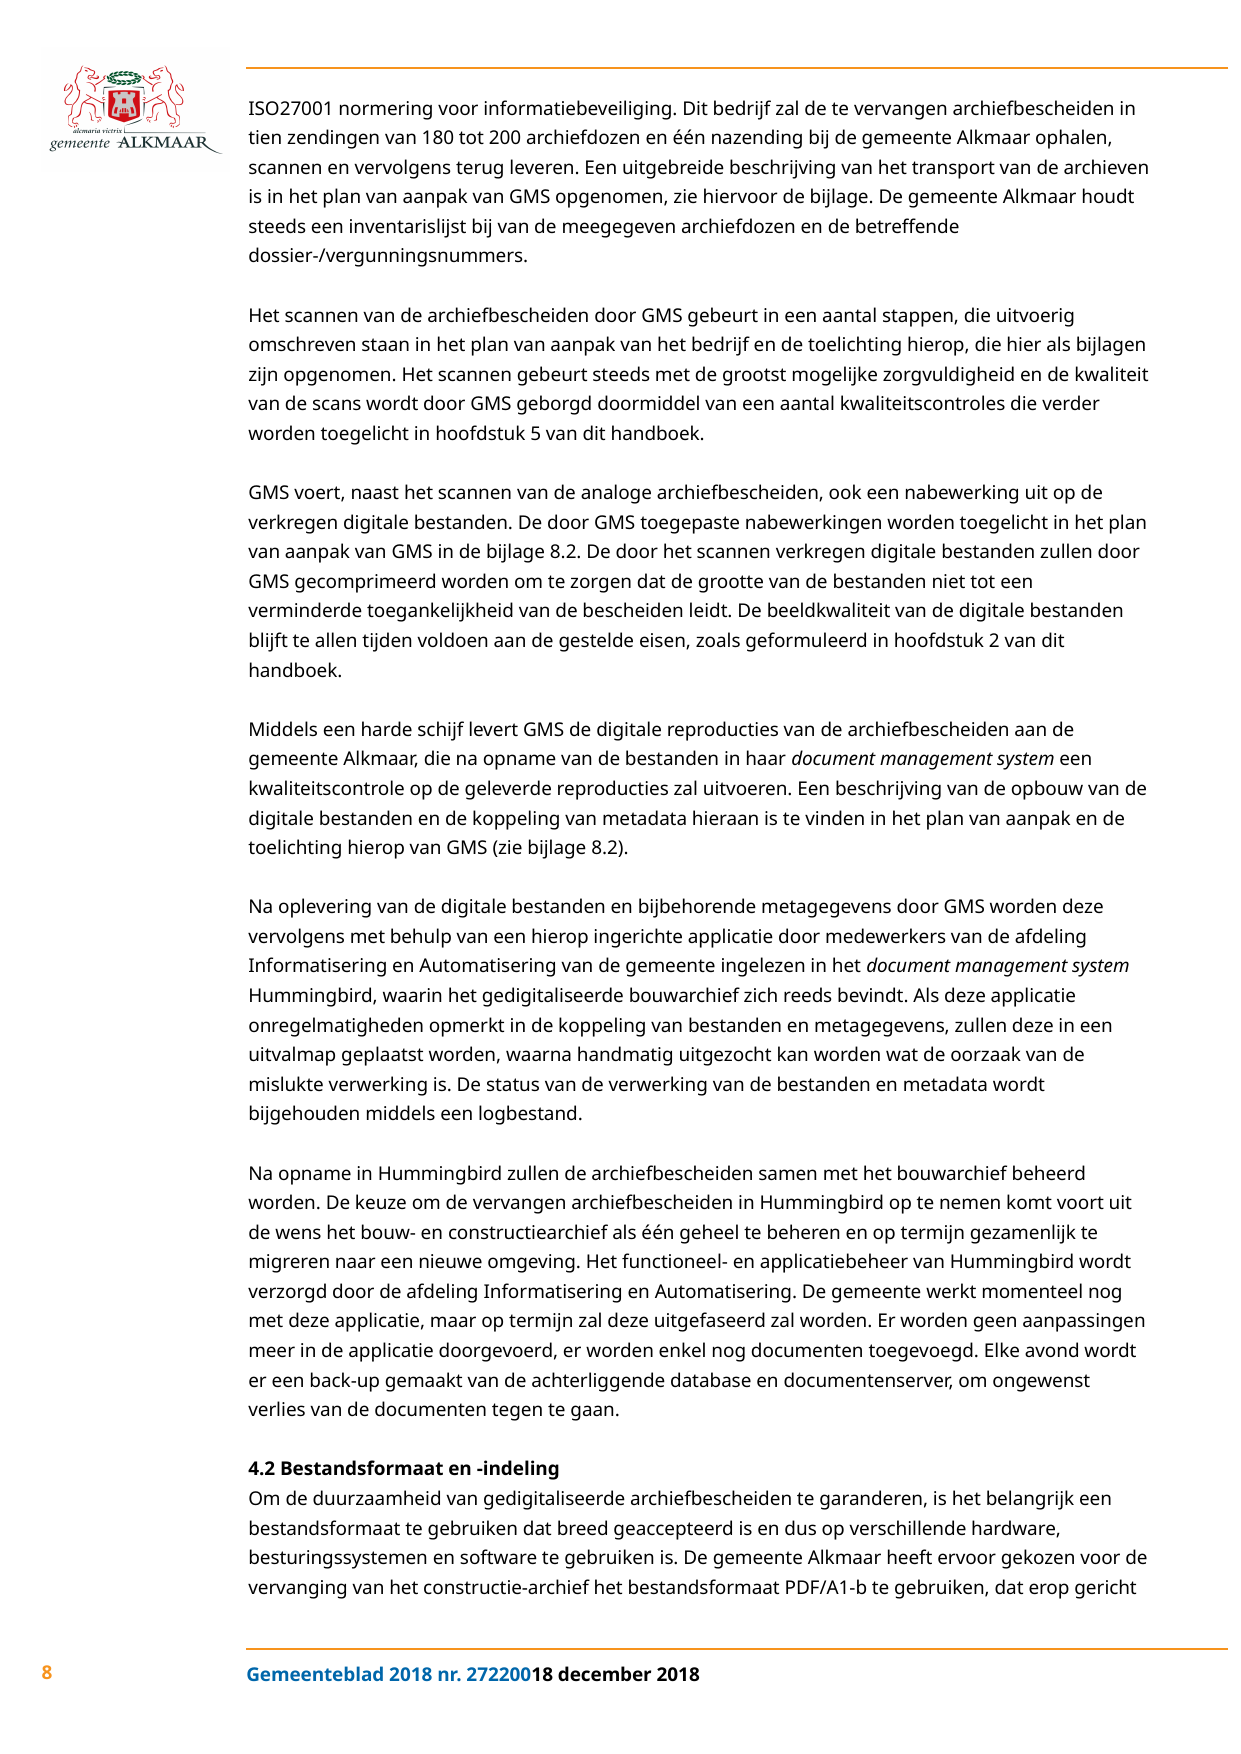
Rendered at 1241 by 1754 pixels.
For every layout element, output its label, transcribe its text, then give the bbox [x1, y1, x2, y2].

picture [41, 47, 231, 172]
text ISO27001 normering voor informatiebeveiliging. Dit bedrijf zal de te vervangen archiefbescheiden in tien zendingen van 180 tot 200 archiefdozen en één nazending bij de gemeente Alkmaar ophalen, scannen en vervolgens terug leveren. Een uitgebreide beschrijving van het transport van de archieven is in het plan van aanpak van GMS opgenomen, zie hiervoor de bijlage. De gemeente Alkmaar houdt steeds een inventarislijst bij van de meegegeven archiefdozen en de betreffende dossier-/vergunningsnummers. [248, 95, 1152, 268]
text Om de duurzaamheid van gedigitaliseerde archiefbescheiden te garanderen, is het belangrijk een bestandsformaat te gebruiken dat breed geaccepteerd is en dus op verschillende hardware, besturingssystemen en software te gebruiken is. De gemeente Alkmaar heeft ervoor gekozen voor de vervanging van het constructie-archief het bestandsformaat PDF/A1-b te gebruiken, dat erop gericht [248, 1485, 1152, 1600]
text Na oplevering van de digitale bestanden en bijbehorende metagegevens door GMS worden deze vervolgens met behulp van een hierop ingerichte applicatie door medewerkers van de afdeling Informatisering en Automatisering van de gemeente ingelezen in het document management system Hummingbird, waarin het gedigitaliseerde bouwarchief zich reeds bevindt. Als deze applicatie onregelmatigheden opmerkt in de koppeling van bestanden en metagegevens, zullen deze in een uitvalmap geplaatst worden, waarna handmatig uitgezocht kan worden wat de oorzaak van de mislukte verwerking is. De status van de verwerking van de bestanden en metadata wordt bijgehouden middels een logbestand. [248, 893, 1152, 1126]
text Na opname in Hummingbird zullen de archiefbescheiden samen met het bouwarchief beheerd worden. De keuze om de vervangen archiefbescheiden in Hummingbird op te nemen komt voort uit de wens het bouw- en constructiearchief als één geheel te beheren en op termijn gezamenlijk te migreren naar een nieuwe omgeving. Het functioneel- en applicatiebeheer van Hummingbird wordt verzorgd door de afdeling Informatisering en Automatisering. De gemeente werkt momenteel nog met deze applicatie, maar op termijn zal deze uitgefaseerd zal worden. Er worden geen aanpassingen meer in de applicatie doorgevoerd, er worden enkel nog documenten toegevoegd. Elke avond wordt er een back-up gemaakt van de achterliggende database en documentenserver, om ongewenst verlies van de documenten tegen te gaan. [248, 1160, 1152, 1422]
text Middels een harde schijf levert GMS de digitale reproducties van de archiefbescheiden aan de gemeente Alkmaar, die na opname van de bestanden in haar document management system een kwaliteitscontrole op de geleverde reproducties zal uitvoeren. Een beschrijving van de opbouw van de digitale bestanden en de koppeling van metadata hieraan is te vinden in het plan van aanpak en de toelichting hierop van GMS (zie bijlage 8.2). [248, 716, 1152, 860]
text 4.2 Bestandsformaat en -indeling [248, 1456, 1152, 1481]
text Het scannen van de archiefbescheiden door GMS gebeurt in een aantal stappen, die uitvoerig omschreven staan in het plan van aanpak van het bedrijf en de toelichting hierop, die hier als bijlagen zijn opgenomen. Het scannen gebeurt steeds met de grootst mogelijke zorgvuldigheid en de kwaliteit van de scans wordt door GMS geborgd doormiddel van een aantal kwaliteitscontroles die verder worden toegelicht in hoofdstuk 5 van dit handboek. [248, 302, 1152, 446]
text GMS voert, naast het scannen van de analoge archiefbescheiden, ook een nabewerking uit op de verkregen digitale bestanden. De door GMS toegepaste nabewerkingen worden toegelicht in het plan van aanpak van GMS in de bijlage 8.2. De door het scannen verkregen digitale bestanden zullen door GMS gecomprimeerd worden om te zorgen dat de grootte van de bestanden niet tot een verminderde toegankelijkheid van de bescheiden leidt. De beeldkwaliteit van de digitale bestanden blijft te allen tijden voldoen aan de gestelde eisen, zoals geformuleerd in hoofdstuk 2 van dit handboek. [248, 479, 1152, 683]
